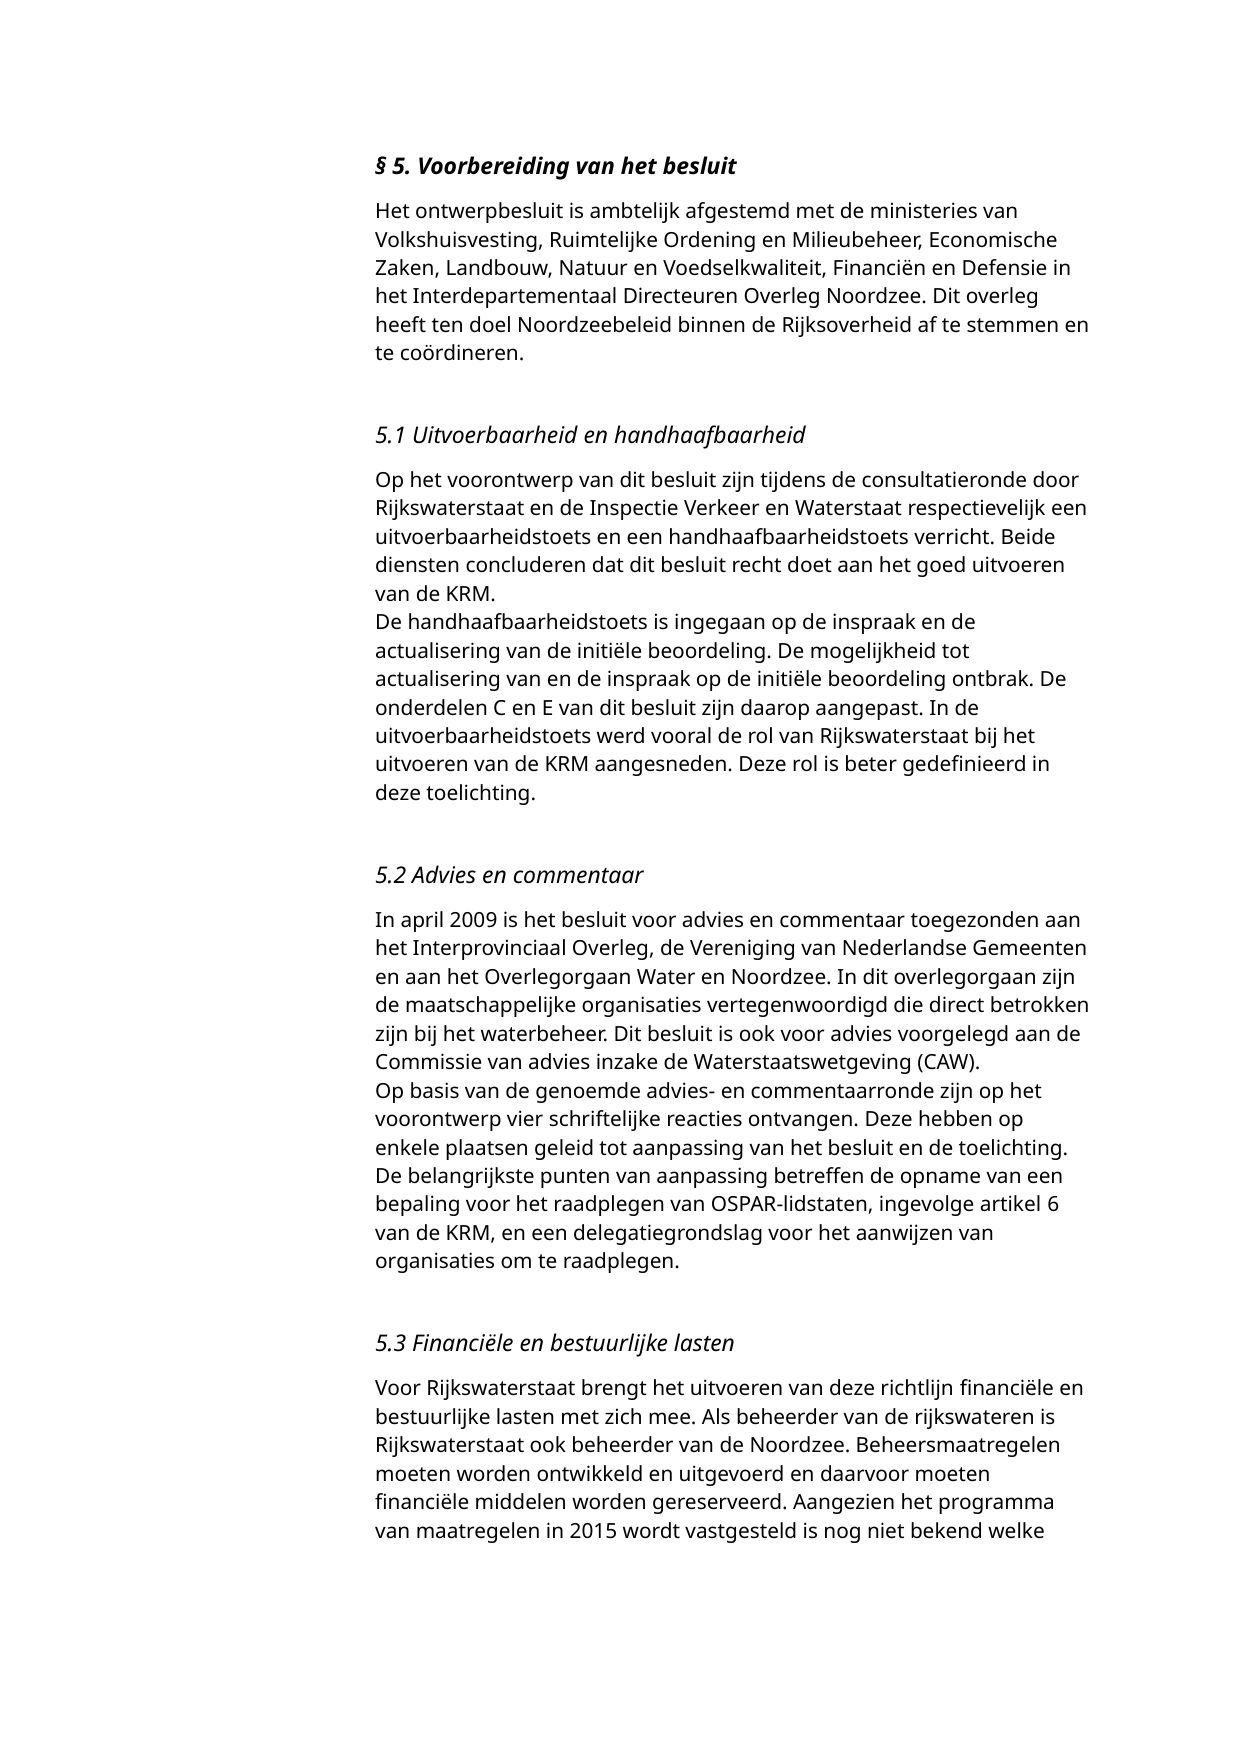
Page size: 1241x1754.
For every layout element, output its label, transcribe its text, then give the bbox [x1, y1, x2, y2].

text Voor Rijkswaterstaat brengt het uitvoeren van deze richtlijn financiële en bestuurlijke lasten met zich mee. Als beheerder van de rijkswateren is Rijkswaterstaat ook beheerder van de Noordzee. Beheersmaatregelen moeten worden ontwikkeld en uitgevoerd en daarvoor moeten financiële middelen worden gereserveerd. Aangezien het programma van maatregelen in 2015 wordt vastgesteld is nog niet bekend welke [375, 1373, 1090, 1544]
text Op het voorontwerp van dit besluit zijn tijdens de consultatieronde door Rijkswaterstaat en de Inspectie Verkeer en Waterstaat respectievelijk een uitvoerbaarheidstoets en een handhaafbaarheidstoets verricht. Beide diensten concluderen dat dit besluit recht doet aan het goed uitvoeren van de KRM. [375, 465, 1090, 607]
subtitle 5.1 Uitvoerbaarheid en handhaafbaarheid [375, 419, 1090, 450]
text De handhaafbaarheidstoets is ingegaan op de inspraak en de actualisering van de initiële beoordeling. De mogelijkheid tot actualisering van en de inspraak op de initiële beoordeling ontbrak. De onderdelen C en E van dit besluit zijn daarop aangepast. In de uitvoerbaarheidstoets werd vooral de rol van Rijkswaterstaat bij het uitvoeren van de KRM aangesneden. Deze rol is beter gedefinieerd in deze toelichting. [375, 607, 1090, 806]
subtitle § 5. Voorbereiding van het besluit [375, 150, 1090, 181]
text Op basis van de genoemde advies- en commentaarronde zijn op het voorontwerp vier schriftelijke reacties ontvangen. Deze hebben op enkele plaatsen geleid tot aanpassing van het besluit en de toelichting. De belangrijkste punten van aanpassing betreffen de opname van een bepaling voor het raadplegen van OSPAR-lidstaten, ingevolge artikel 6 van de KRM, en een delegatiegrondslag voor het aanwijzen van organisaties om te raadplegen. [375, 1076, 1090, 1275]
subtitle 5.2 Advies en commentaar [375, 859, 1090, 890]
text Het ontwerpbesluit is ambtelijk afgestemd met de ministeries van Volkshuisvesting, Ruimtelijke Ordening en Milieubeheer, Economische Zaken, Landbouw, Natuur en Voedselkwaliteit, Financiën en Defensie in het Interdepartementaal Directeuren Overleg Noordzee. Dit overleg heeft ten doel Noordzeebeleid binnen de Rijksoverheid af te stemmen en te coördineren. [375, 196, 1090, 367]
subtitle 5.3 Financiële en bestuurlijke lasten [375, 1327, 1090, 1358]
text In april 2009 is het besluit voor advies en commentaar toegezonden aan het Interprovinciaal Overleg, de Vereniging van Nederlandse Gemeenten en aan het Overlegorgaan Water en Noordzee. In dit overlegorgaan zijn de maatschappelijke organisaties vertegenwoordigd die direct betrokken zijn bij het waterbeheer. Dit besluit is ook voor advies voorgelegd aan de Commissie van advies inzake de Waterstaatswetgeving (CAW). [375, 905, 1090, 1076]
